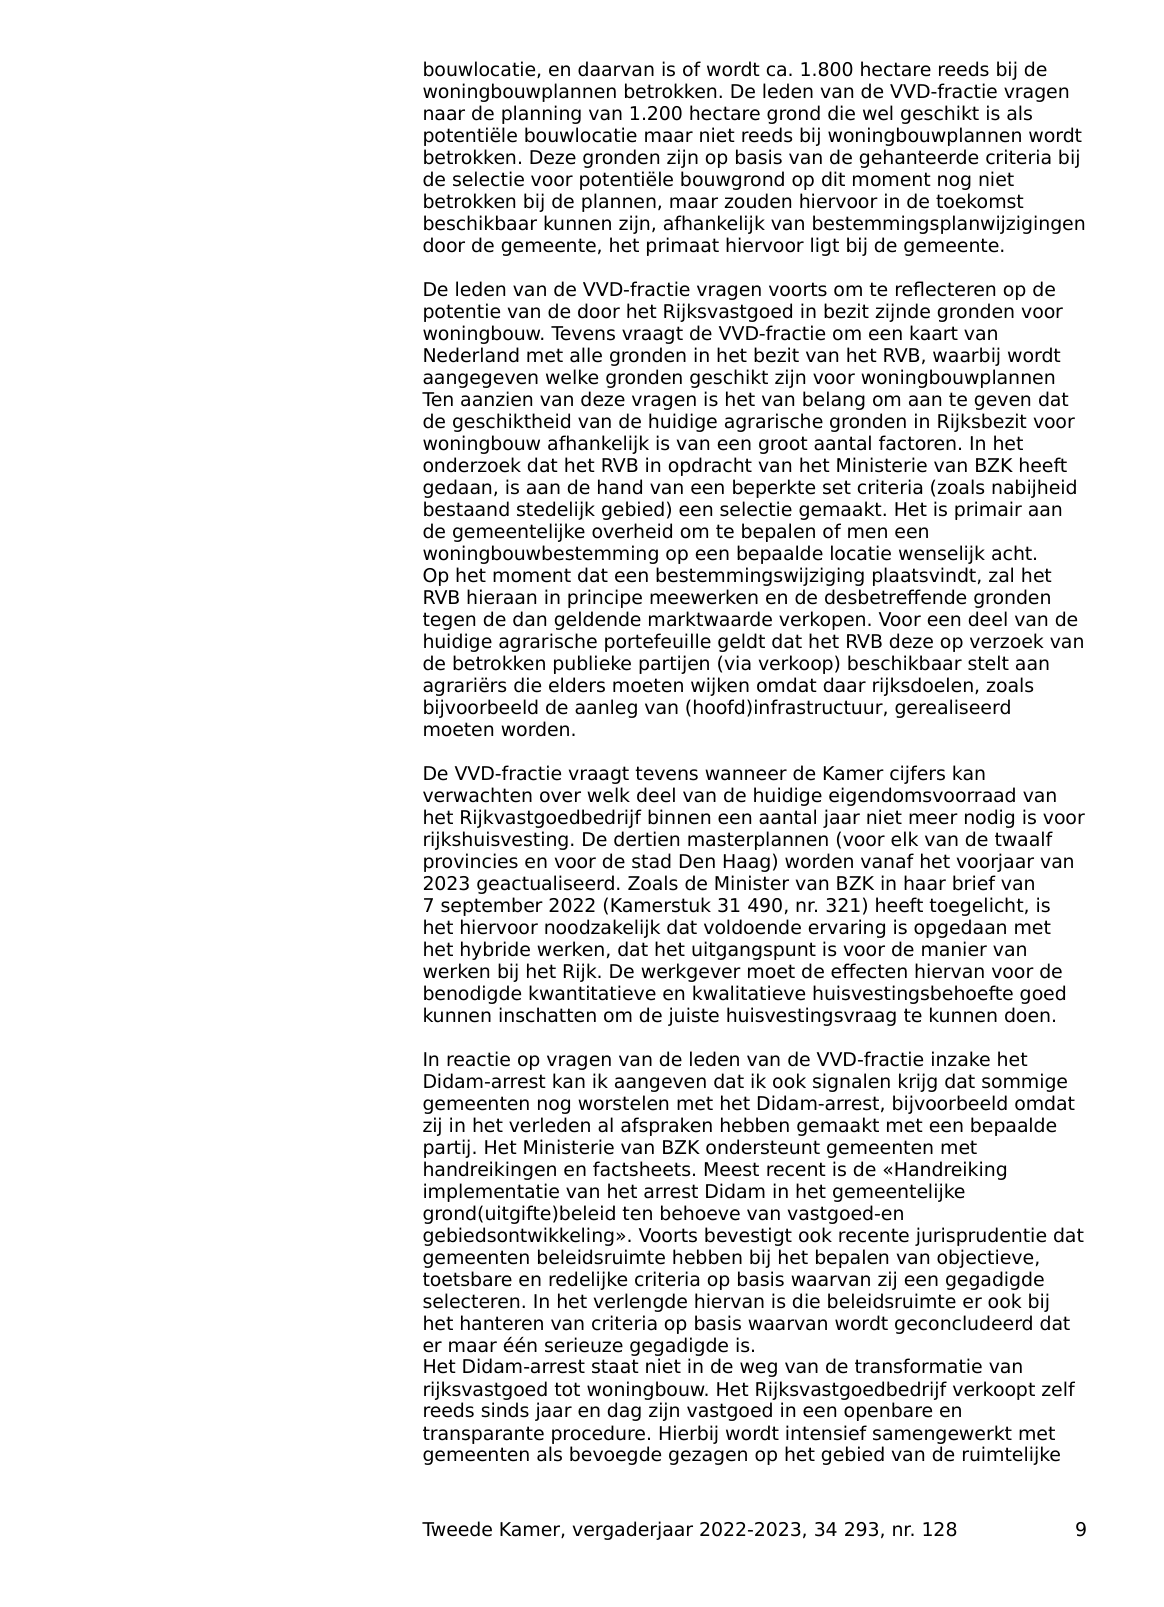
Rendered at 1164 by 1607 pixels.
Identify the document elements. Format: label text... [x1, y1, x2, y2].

text Het Didam-arrest staat niet in de weg van de transformatie van rijksvastgoed tot woningbouw. Het Rijksvastgoedbedrijf verkoopt zelf reeds sinds jaar en dag zijn vastgoed in een openbare en transparante procedure. Hierbij wordt intensief samengewerkt met gemeenten als bevoegde gezagen op het gebied van de ruimtelijke [422, 1356, 1087, 1466]
text De VVD-fractie vraagt tevens wanneer de Kamer cijfers kan verwachten over welk deel van de huidige eigendomsvoorraad van het Rijkvastgoedbedrijf binnen een aantal jaar niet meer nodig is voor rijkshuisvesting. De dertien masterplannen (voor elk van de twaalf provincies en voor de stad Den Haag) worden vanaf het voorjaar van 2023 geactualiseerd. Zoals de Minister van BZK in haar brief van 7 september 2022 (Kamerstuk 31 490, nr. 321) heeft toegelicht, is het hiervoor noodzakelijk dat voldoende ervaring is opgedaan met het hybride werken, dat het uitgangspunt is voor de manier van werken bij het Rijk. De werkgever moet de effecten hiervan voor de benodigde kwantitatieve en kwalitatieve huisvestingsbehoefte goed kunnen inschatten om de juiste huisvestingsvraag te kunnen doen. [422, 763, 1087, 1027]
text In reactie op vragen van de leden van de VVD-fractie inzake het Didam-arrest kan ik aangeven dat ik ook signalen krijg dat sommige gemeenten nog worstelen met het Didam-arrest, bijvoorbeeld omdat zij in het verleden al afspraken hebben gemaakt met een bepaalde partij. Het Ministerie van BZK ondersteunt gemeenten met handreikingen en factsheets. Meest recent is de «Handreiking implementatie van het arrest Didam in het gemeentelijke grond(uitgifte)beleid ten behoeve van vastgoed-en gebiedsontwikkeling». Voorts bevestigt ook recente jurisprudentie dat gemeenten beleidsruimte hebben bij het bepalen van objectieve, toetsbare en redelijke criteria op basis waarvan zij een gegadigde selecteren. In het verlengde hiervan is die beleidsruimte er ook bij het hanteren van criteria op basis waarvan wordt geconcludeerd dat er maar één serieuze gegadigde is. [422, 1049, 1087, 1356]
text Op het moment dat een bestemmingswijziging plaatsvindt, zal het RVB hieraan in principe meewerken en de desbetreffende gronden tegen de dan geldende marktwaarde verkopen. Voor een deel van de huidige agrarische portefeuille geldt dat het RVB deze op verzoek van de betrokken publieke partijen (via verkoop) beschikbaar stelt aan agrariërs die elders moeten wijken omdat daar rijksdoelen, zoals bijvoorbeeld de aanleg van (hoofd)infrastructuur, gerealiseerd moeten worden. [422, 565, 1087, 741]
text bouwlocatie, en daarvan is of wordt ca. 1.800 hectare reeds bij de woningbouwplannen betrokken. De leden van de VVD-fractie vragen naar de planning van 1.200 hectare grond die wel geschikt is als potentiële bouwlocatie maar niet reeds bij woningbouwplannen wordt betrokken. Deze gronden zijn op basis van de gehanteerde criteria bij de selectie voor potentiële bouwgrond op dit moment nog niet betrokken bij de plannen, maar zouden hiervoor in de toekomst beschikbaar kunnen zijn, afhankelijk van bestemmingsplanwijzigingen door de gemeente, het primaat hiervoor ligt bij de gemeente. [422, 59, 1087, 257]
text De leden van de VVD-fractie vragen voorts om te reflecteren op de potentie van de door het Rijksvastgoed in bezit zijnde gronden voor woningbouw. Tevens vraagt de VVD-fractie om een kaart van Nederland met alle gronden in het bezit van het RVB, waarbij wordt aangegeven welke gronden geschikt zijn voor woningbouwplannen Ten aanzien van deze vragen is het van belang om aan te geven dat de geschiktheid van de huidige agrarische gronden in Rijksbezit voor woningbouw afhankelijk is van een groot aantal factoren. In het onderzoek dat het RVB in opdracht van het Ministerie van BZK heeft gedaan, is aan de hand van een beperkte set criteria (zoals nabijheid bestaand stedelijk gebied) een selectie gemaakt. Het is primair aan de gemeentelijke overheid om te bepalen of men een woningbouwbestemming op een bepaalde locatie wenselijk acht. [422, 279, 1087, 565]
